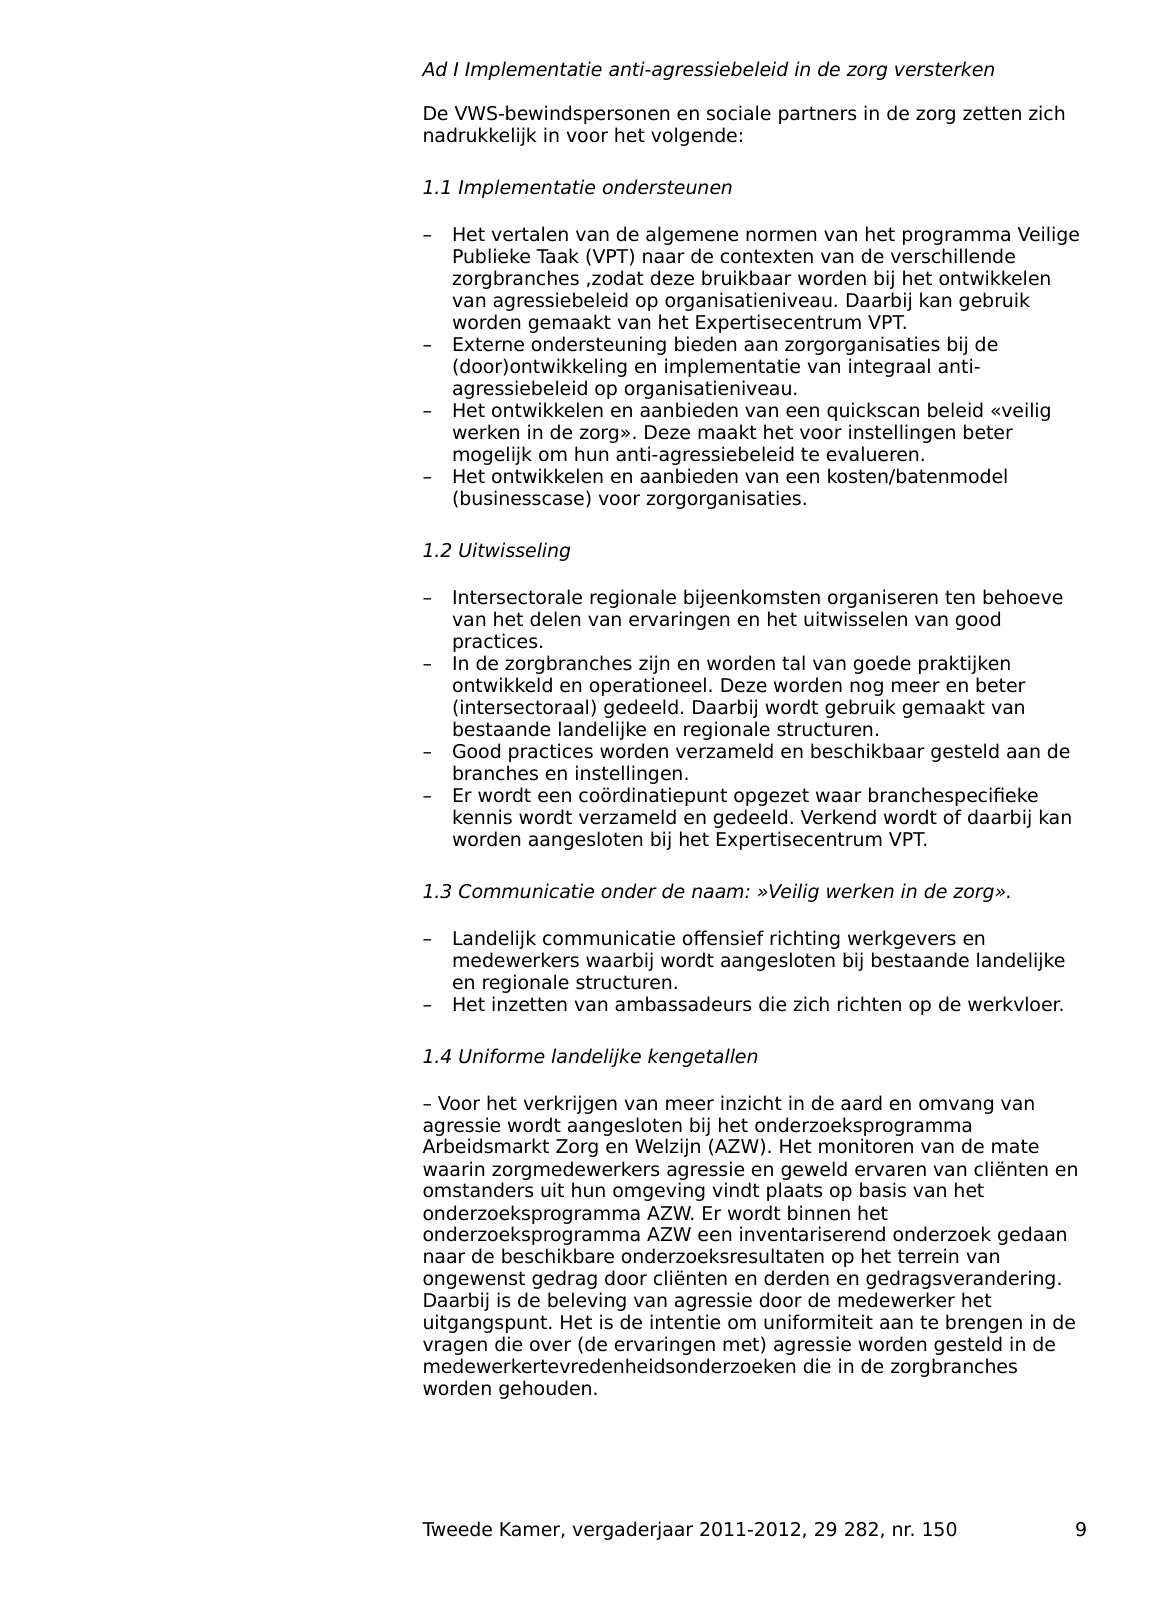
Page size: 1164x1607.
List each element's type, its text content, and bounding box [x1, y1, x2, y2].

text – Good practices worden verzameld en beschikbaar gesteld aan de branches en instellingen. [422, 741, 1087, 785]
text – Het ontwikkelen en aanbieden van een quickscan beleid «veilig werken in de zorg». Deze maakt het voor instellingen beter mogelijk om hun anti-agressiebeleid te evalueren. [422, 400, 1087, 466]
subtitle 1.2 Uitwisseling [422, 540, 1087, 562]
text – Het ontwikkelen en aanbieden van een kosten/batenmodel (businesscase) voor zorgorganisaties. [422, 466, 1087, 510]
text – Het vertalen van de algemene normen van het programma Veilige Publieke Taak (VPT) naar de contexten van de verschillende zorgbranches ,zodat deze bruikbaar worden bij het ontwikkelen van agressiebeleid op organisatieniveau. Daarbij kan gebruik worden gemaakt van het Expertisecentrum VPT. [422, 224, 1087, 334]
text – Intersectorale regionale bijeenkomsten organiseren ten behoeve van het delen van ervaringen en het uitwisselen van good practices. [422, 587, 1087, 653]
text De VWS-bewindspersonen en sociale partners in de zorg zetten zich nadrukkelijk in voor het volgende: [422, 103, 1087, 147]
text – In de zorgbranches zijn en worden tal van goede praktijken ontwikkeld en operationeel. Deze worden nog meer en beter (intersectoraal) gedeeld. Daarbij wordt gebruik gemaakt van bestaande landelijke en regionale structuren. [422, 653, 1087, 741]
subtitle 1.1 Implementatie ondersteunen [422, 177, 1087, 199]
subtitle 1.4 Uniforme landelijke kengetallen [422, 1046, 1087, 1067]
subtitle 1.3 Communicatie onder de naam: »Veilig werken in de zorg». [422, 881, 1087, 903]
text – Landelijk communicatie offensief richting werkgevers en medewerkers waarbij wordt aangesloten bij bestaande landelijke en regionale structuren. [422, 928, 1087, 993]
text – Er wordt een coördinatiepunt opgezet waar branchespecifieke kennis wordt verzameld en gedeeld. Verkend wordt of daarbij kan worden aangesloten bij het Expertisecentrum VPT. [422, 785, 1087, 851]
text – Externe ondersteuning bieden aan zorgorganisaties bij de (door)ontwikkeling en implementatie van integraal anti-agressiebeleid op organisatieniveau. [422, 334, 1087, 400]
text – Voor het verkrijgen van meer inzicht in de aard en omvang van agressie wordt aangesloten bij het onderzoeksprogramma Arbeidsmarkt Zorg en Welzijn (AZW). Het monitoren van de mate waarin zorgmedewerkers agressie en geweld ervaren van cliënten en omstanders uit hun omgeving vindt plaats op basis van het onderzoeksprogramma AZW. Er wordt binnen het onderzoeksprogramma AZW een inventariserend onderzoek gedaan naar de beschikbare onderzoeksresultaten op het terrein van ongewenst gedrag door cliënten en derden en gedragsverandering. Daarbij is de beleving van agressie door de medewerker het uitgangspunt. Het is de intentie om uniformiteit aan te brengen in de vragen die over (de ervaringen met) agressie worden gesteld in de medewerkertevredenheidsonderzoeken die in de zorgbranches worden gehouden. [422, 1092, 1087, 1400]
text – Het inzetten van ambassadeurs die zich richten op de werkvloer. [422, 993, 1087, 1016]
subtitle Ad I Implementatie anti-agressiebeleid in de zorg versterken [422, 59, 1087, 81]
